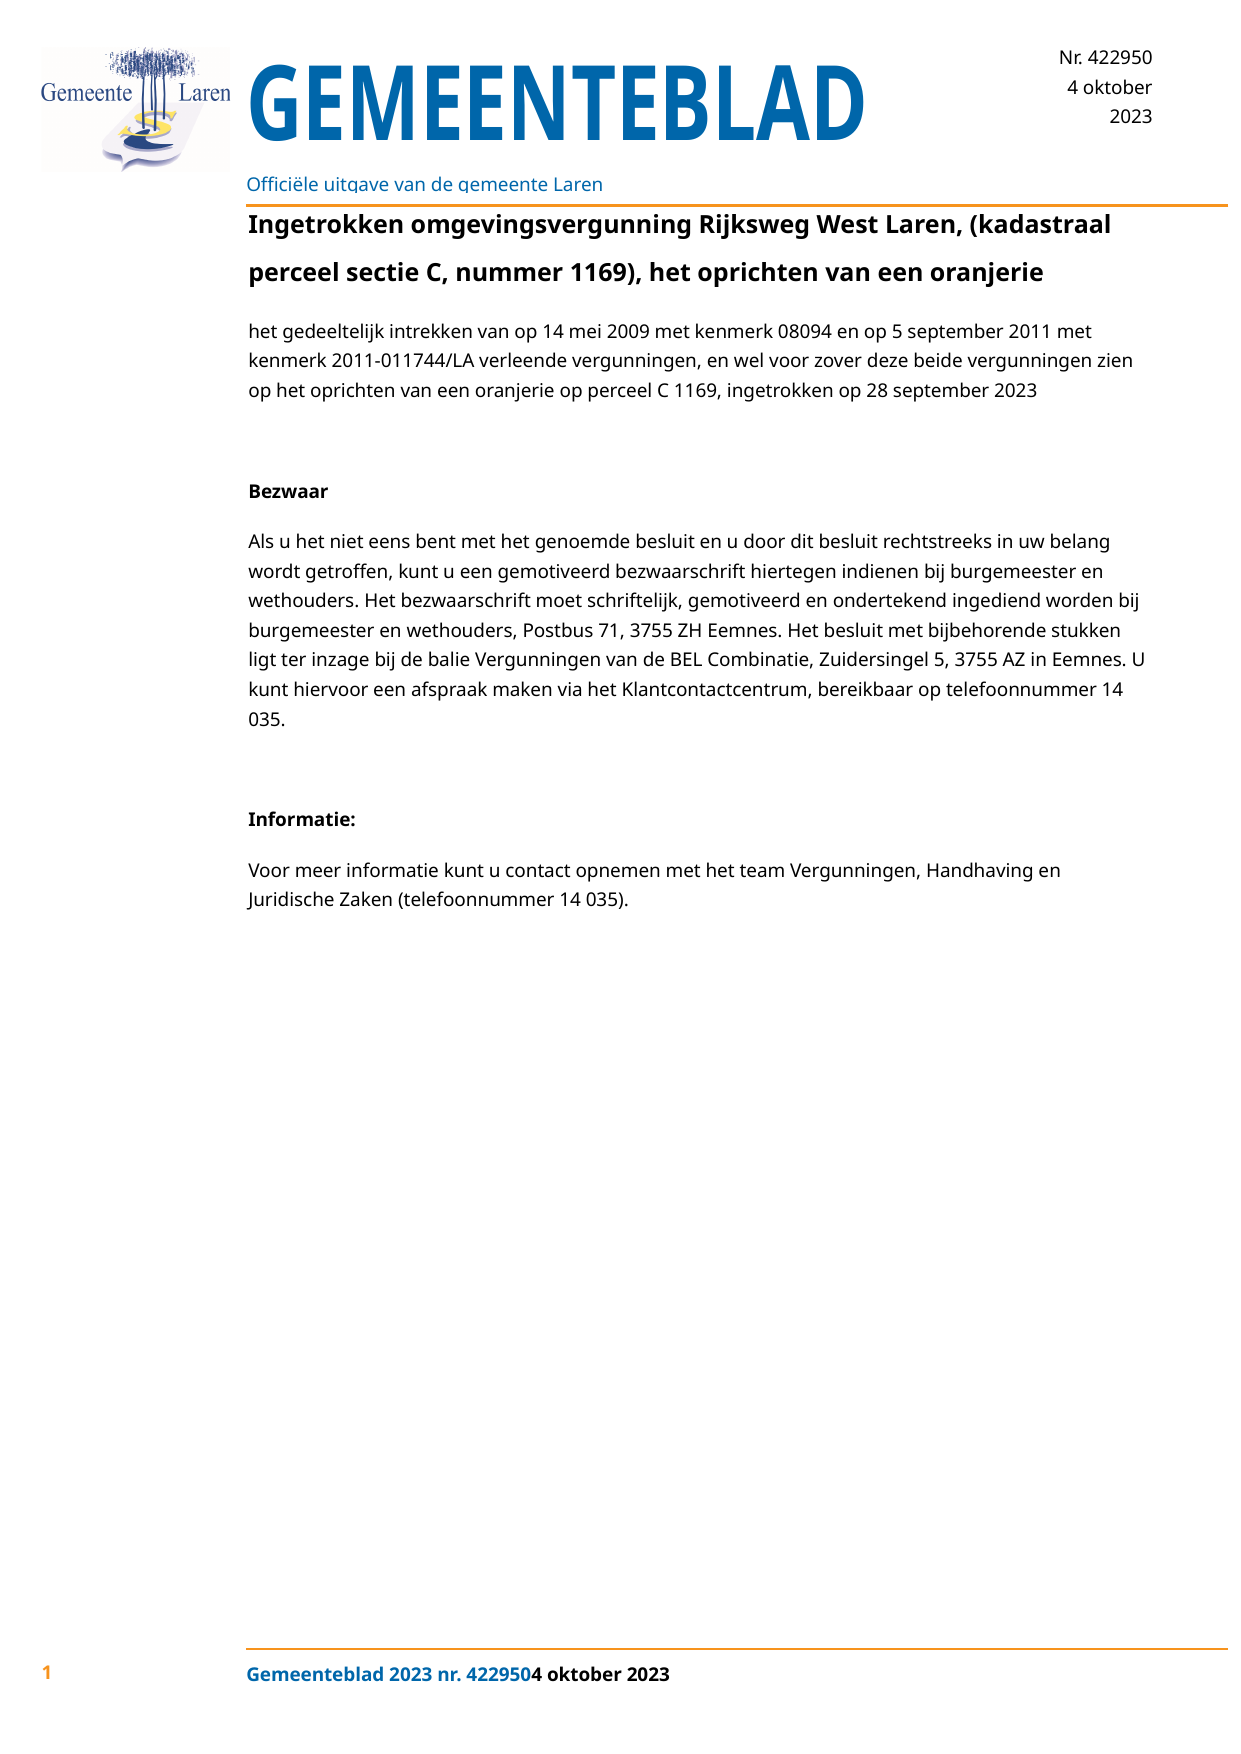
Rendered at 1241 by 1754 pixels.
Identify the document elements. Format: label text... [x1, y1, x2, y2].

text Ingetrokken omgevingsvergunning Rijksweg West Laren, (kadastraal perceel sectie C, nummer 1169), het oprichten van een oranjerie [248, 207, 1152, 288]
picture [41, 47, 231, 172]
text het gedeeltelijk intrekken van op 14 mei 2009 met kenmerk 08094 en op 5 september 2011 met kenmerk 2011-011744/LA verleende vergunningen, en wel voor zover deze beide vergunningen zien op het oprichten van een oranjerie op perceel C 1169, ingetrokken op 28 september 2023 [248, 318, 1152, 403]
text Informatie: [248, 807, 1152, 832]
text Bezwaar [248, 478, 1152, 504]
text Voor meer informatie kunt u contact opnemen met het team Vergunningen, Handhaving en Juridische Zaken (telefoonnummer 14 035). [248, 857, 1152, 912]
text Als u het niet eens bent met het genoemde besluit en u door dit besluit rechtstreeks in uw belang wordt getroffen, kunt u een gemotiveerd bezwaarschrift hiertegen indienen bij burgemeester en wethouders. Het bezwaarschrift moet schriftelijk, gemotiveerd en ondertekend ingediend worden bij burgemeester en wethouders, Postbus 71, 3755 ZH Eemnes. Het besluit met bijbehorende stukken ligt ter inzage bij de balie Vergunningen van de BEL Combinatie, Zuidersingel 5, 3755 AZ in Eemnes. U kunt hiervoor een afspraak maken via het Klantcontactcentrum, bereikbaar op telefoonnummer 14 035. [248, 528, 1152, 732]
